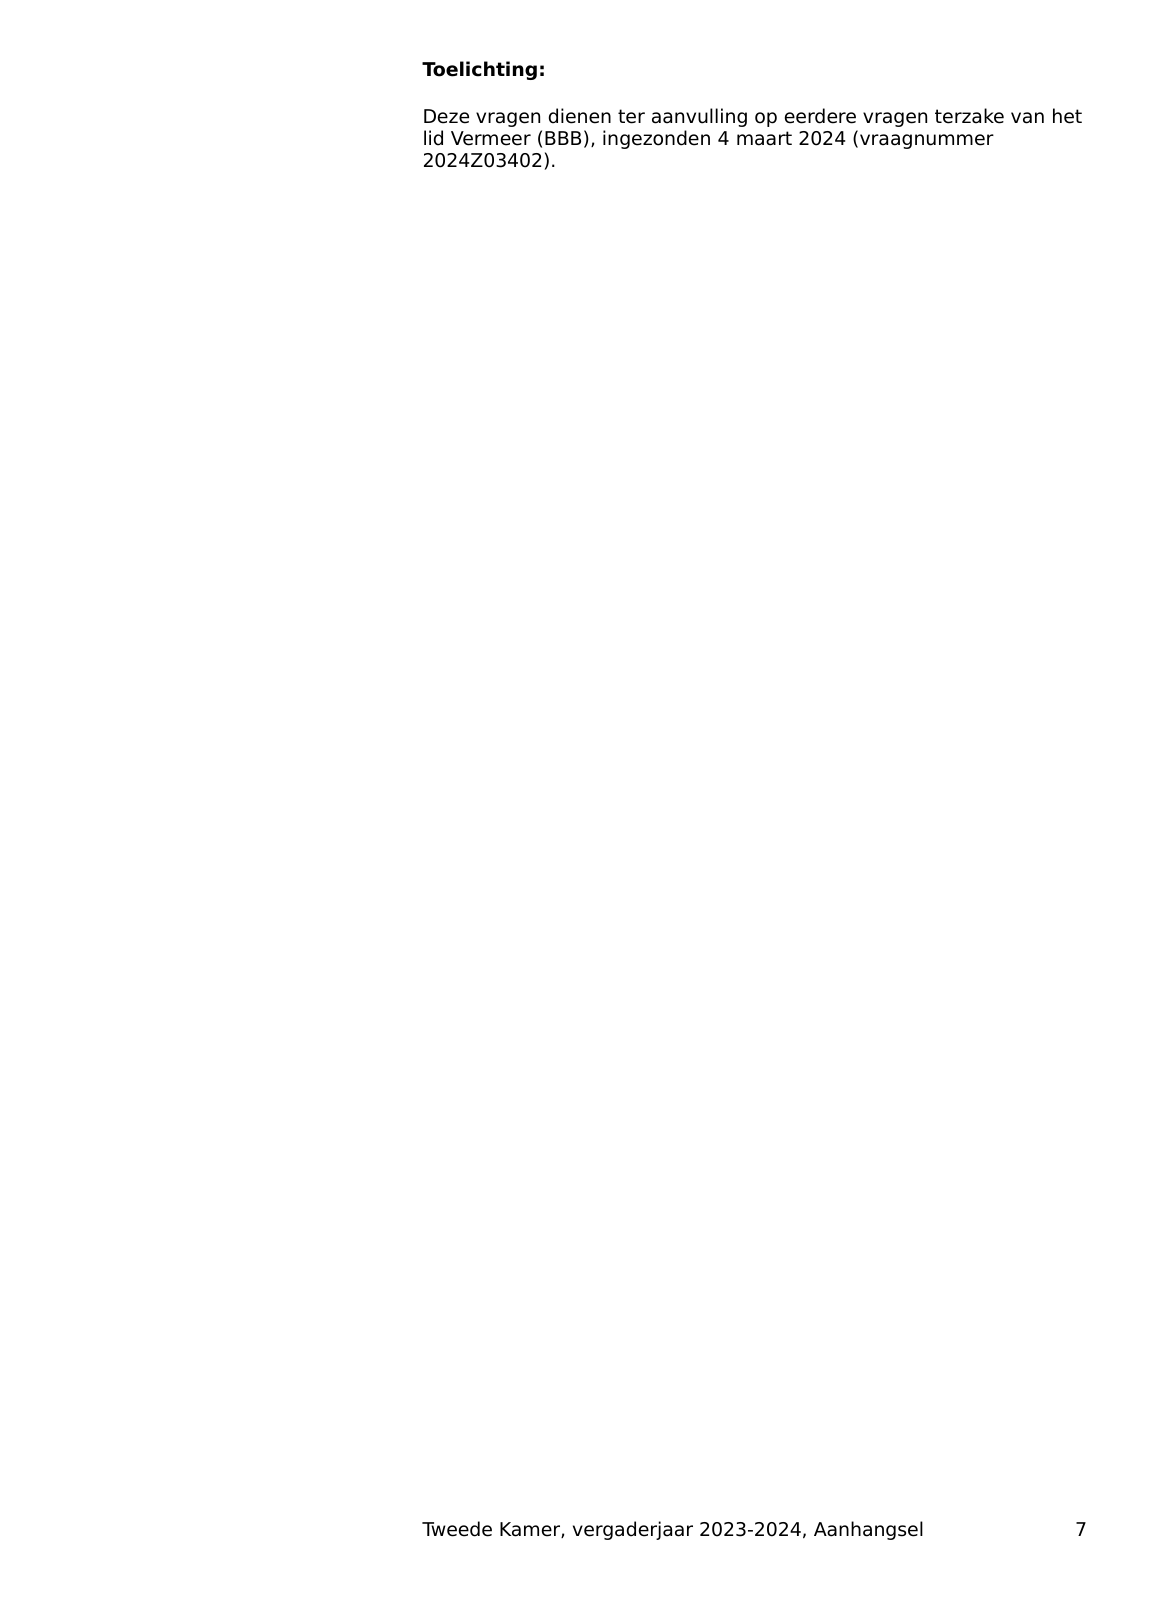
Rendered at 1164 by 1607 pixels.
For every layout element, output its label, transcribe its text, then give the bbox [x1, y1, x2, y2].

subtitle Toelichting: [422, 59, 1087, 81]
text Deze vragen dienen ter aanvulling op eerdere vragen terzake van het lid Vermeer (BBB), ingezonden 4 maart 2024 (vraagnummer 2024Z03402). [422, 106, 1087, 172]
